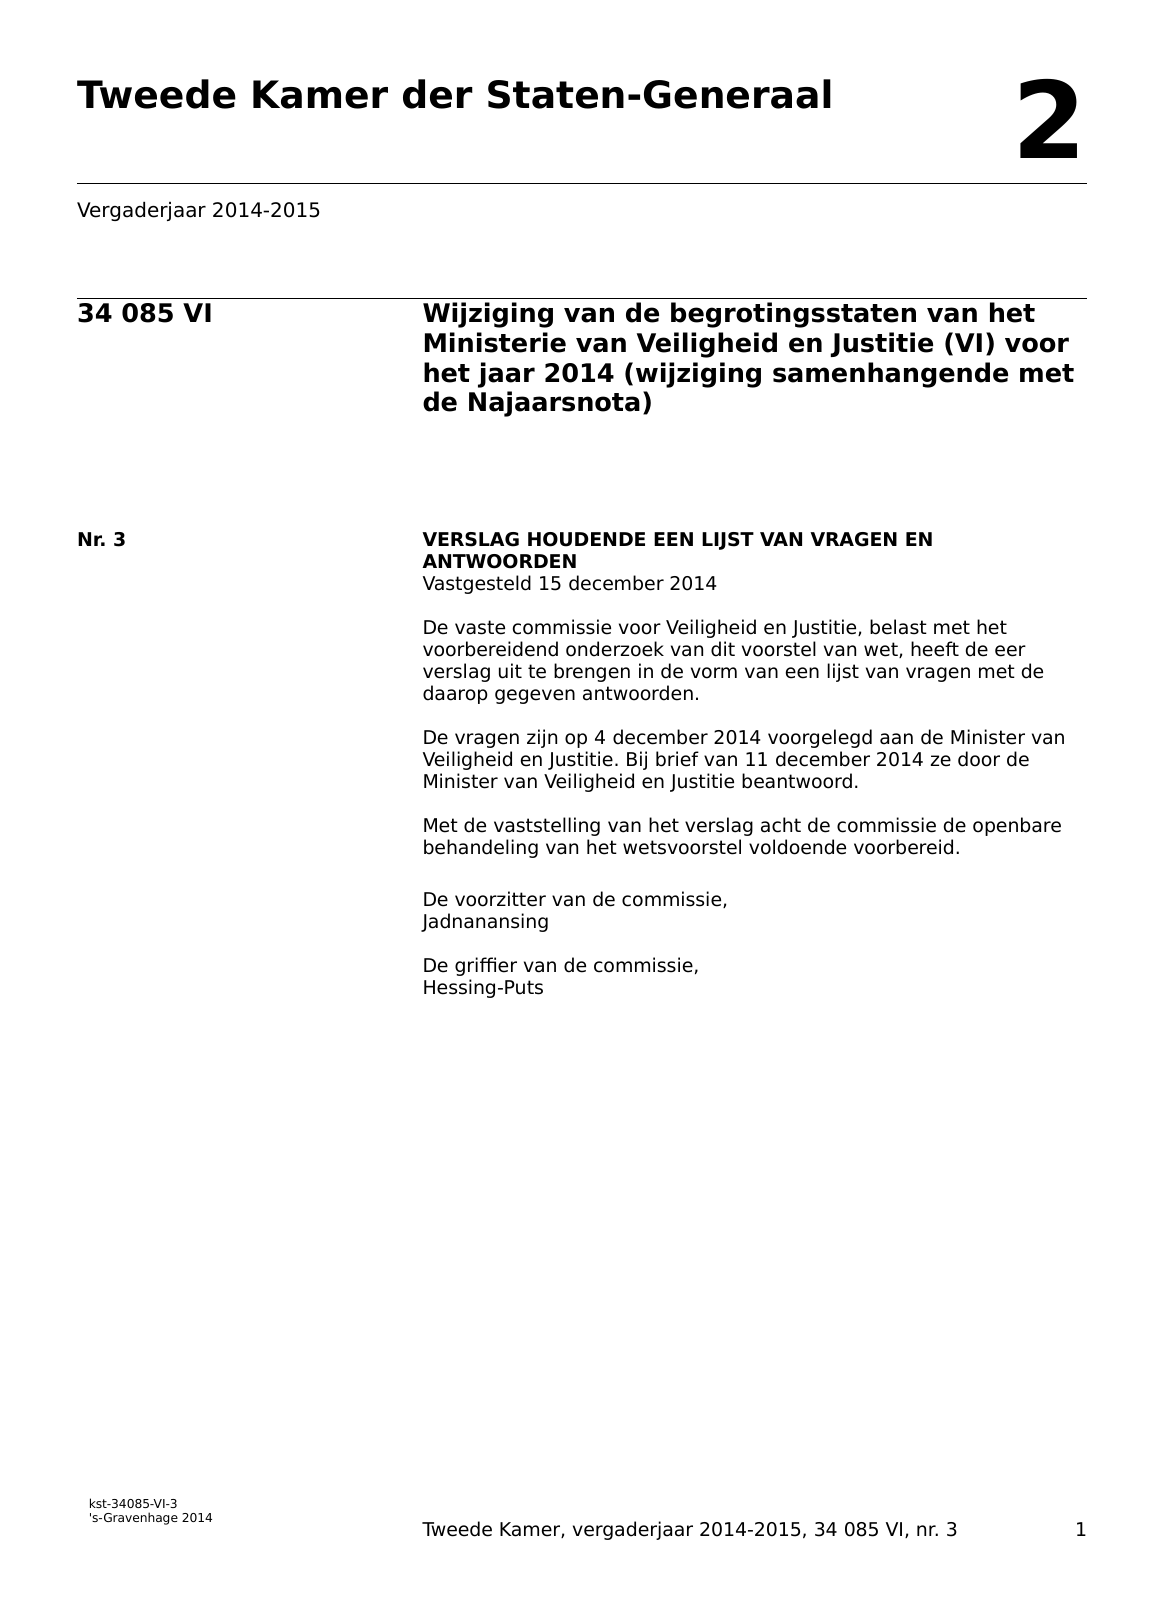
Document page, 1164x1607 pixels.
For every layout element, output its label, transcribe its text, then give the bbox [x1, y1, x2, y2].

text De griffier van de commissie, Hessing-Puts [422, 955, 1087, 999]
text De vaste commissie voor Veiligheid en Justitie, belast met het voorbereidend onderzoek van dit voorstel van wet, heeft de eer verslag uit te brengen in de vorm van een lijst van vragen met de daarop gegeven antwoorden. [422, 617, 1087, 705]
table_header 2 [886, 59, 1087, 183]
text kst-34085-VI-3 [88, 1497, 323, 1511]
table_cell Vergaderjaar 2014-2015 [77, 184, 1087, 298]
text Met de vaststelling van het verslag acht de commissie de openbare behandeling van het wetsvoorstel voldoende voorbereid. [422, 815, 1087, 859]
subtitle Nr. 3 VERSLAG HOUDENDE EEN LIJST VAN VRAGEN EN ANTWOORDEN [77, 529, 1087, 573]
text De vragen zijn op 4 december 2014 voorgelegd aan de Minister van Veiligheid en Justitie. Bij brief van 11 december 2014 ze door de Minister van Veiligheid en Justitie beantwoord. [422, 727, 1087, 793]
text Vastgesteld 15 december 2014 [422, 573, 1087, 595]
text De voorzitter van de commissie, Jadnanansing [422, 889, 1087, 933]
table_header Tweede Kamer der Staten-Generaal [77, 59, 886, 183]
text 's-Gravenhage 2014 [88, 1511, 323, 1525]
subtitle 34 085 VI Wijziging van de begrotingsstaten van het Ministerie van Veiligheid en Justitie (VI) voor het jaar 2014 (wijziging samenhangende met de Najaarsnota) [77, 299, 1087, 418]
